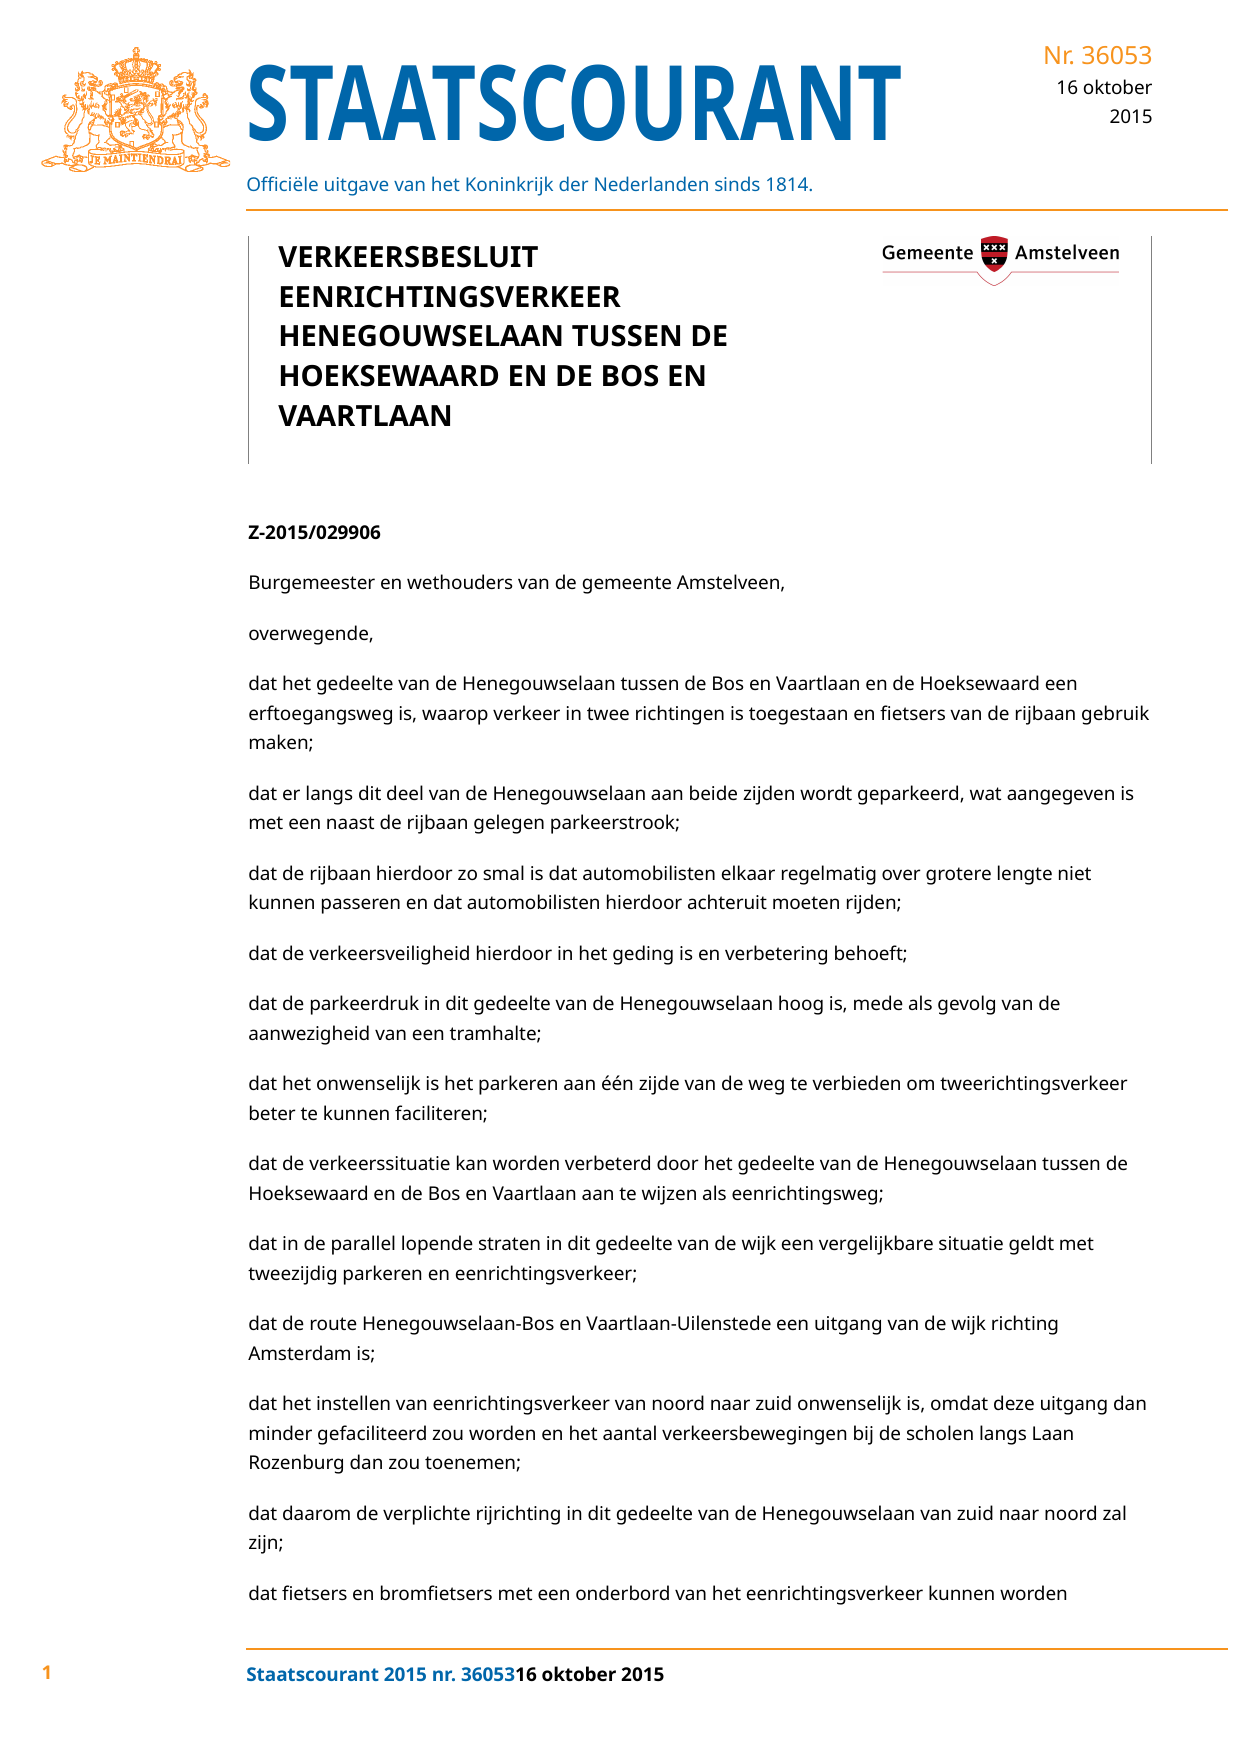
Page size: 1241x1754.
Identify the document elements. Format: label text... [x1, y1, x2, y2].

text dat fietsers en bromfietsers met een onderbord van het eenrichtingsverkeer kunnen worden [248, 1580, 1152, 1606]
text dat in de parallel lopende straten in dit gedeelte van de wijk een vergelijkbare situatie geldt met tweezijdig parkeren en eenrichtingsverkeer; [248, 1230, 1152, 1286]
text dat de parkeerdruk in dit gedeelte van de Henegouwselaan hoog is, mede als gevolg van de aanwezigheid van een tramhalte; [248, 990, 1152, 1046]
picture [41, 47, 231, 172]
text dat daarom de verplichte rijrichting in dit gedeelte van de Henegouwselaan van zuid naar noord zal zijn; [248, 1500, 1152, 1555]
text dat het onwenselijk is het parkeren aan één zijde van de weg te verbieden om tweerichtingsverkeer beter te kunnen faciliteren; [248, 1070, 1152, 1126]
text dat het instellen van eenrichtingsverkeer van noord naar zuid onwenselijk is, omdat deze uitgang dan minder gefaciliteerd zou worden en het aantal verkeersbewegingen bij de scholen langs Laan Rozenburg dan zou toenemen; [248, 1390, 1152, 1475]
text Z-2015/029906 [248, 519, 1152, 545]
text dat de rijbaan hierdoor zo smal is dat automobilisten elkaar regelmatig over grotere lengte niet kunnen passeren en dat automobilisten hierdoor achteruit moeten rijden; [248, 860, 1152, 915]
table_header [850, 236, 1151, 464]
picture [882, 236, 1119, 286]
text dat de verkeersveiligheid hierdoor in het geding is en verbetering behoeft; [248, 940, 1152, 966]
text dat er langs dit deel van de Henegouwselaan aan beide zijden wordt geparkeerd, wat aangegeven is met een naast de rijbaan gelegen parkeerstrook; [248, 780, 1152, 835]
text dat het gedeelte van de Henegouwselaan tussen de Bos en Vaartlaan en de Hoeksewaard een erftoegangsweg is, waarop verkeer in twee richtingen is toegestaan en fietsers van de rijbaan gebruik maken; [248, 670, 1152, 755]
text dat de verkeerssituatie kan worden verbeterd door het gedeelte van de Henegouwselaan tussen de Hoeksewaard en de Bos en Vaartlaan aan te wijzen als eenrichtingsweg; [248, 1150, 1152, 1206]
table_header VERKEERSBESLUIT EENRICHTINGSVERKEER HENEGOUWSELAAN TUSSEN DE HOEKSEWAARD EN DE BOS EN VAARTLAAN [249, 236, 850, 464]
text dat de route Henegouwselaan-Bos en Vaartlaan-Uilenstede een uitgang van de wijk richting Amsterdam is; [248, 1310, 1152, 1366]
text Burgemeester en wethouders van de gemeente Amstelveen, [248, 569, 1152, 595]
text overwegende, [248, 620, 1152, 646]
